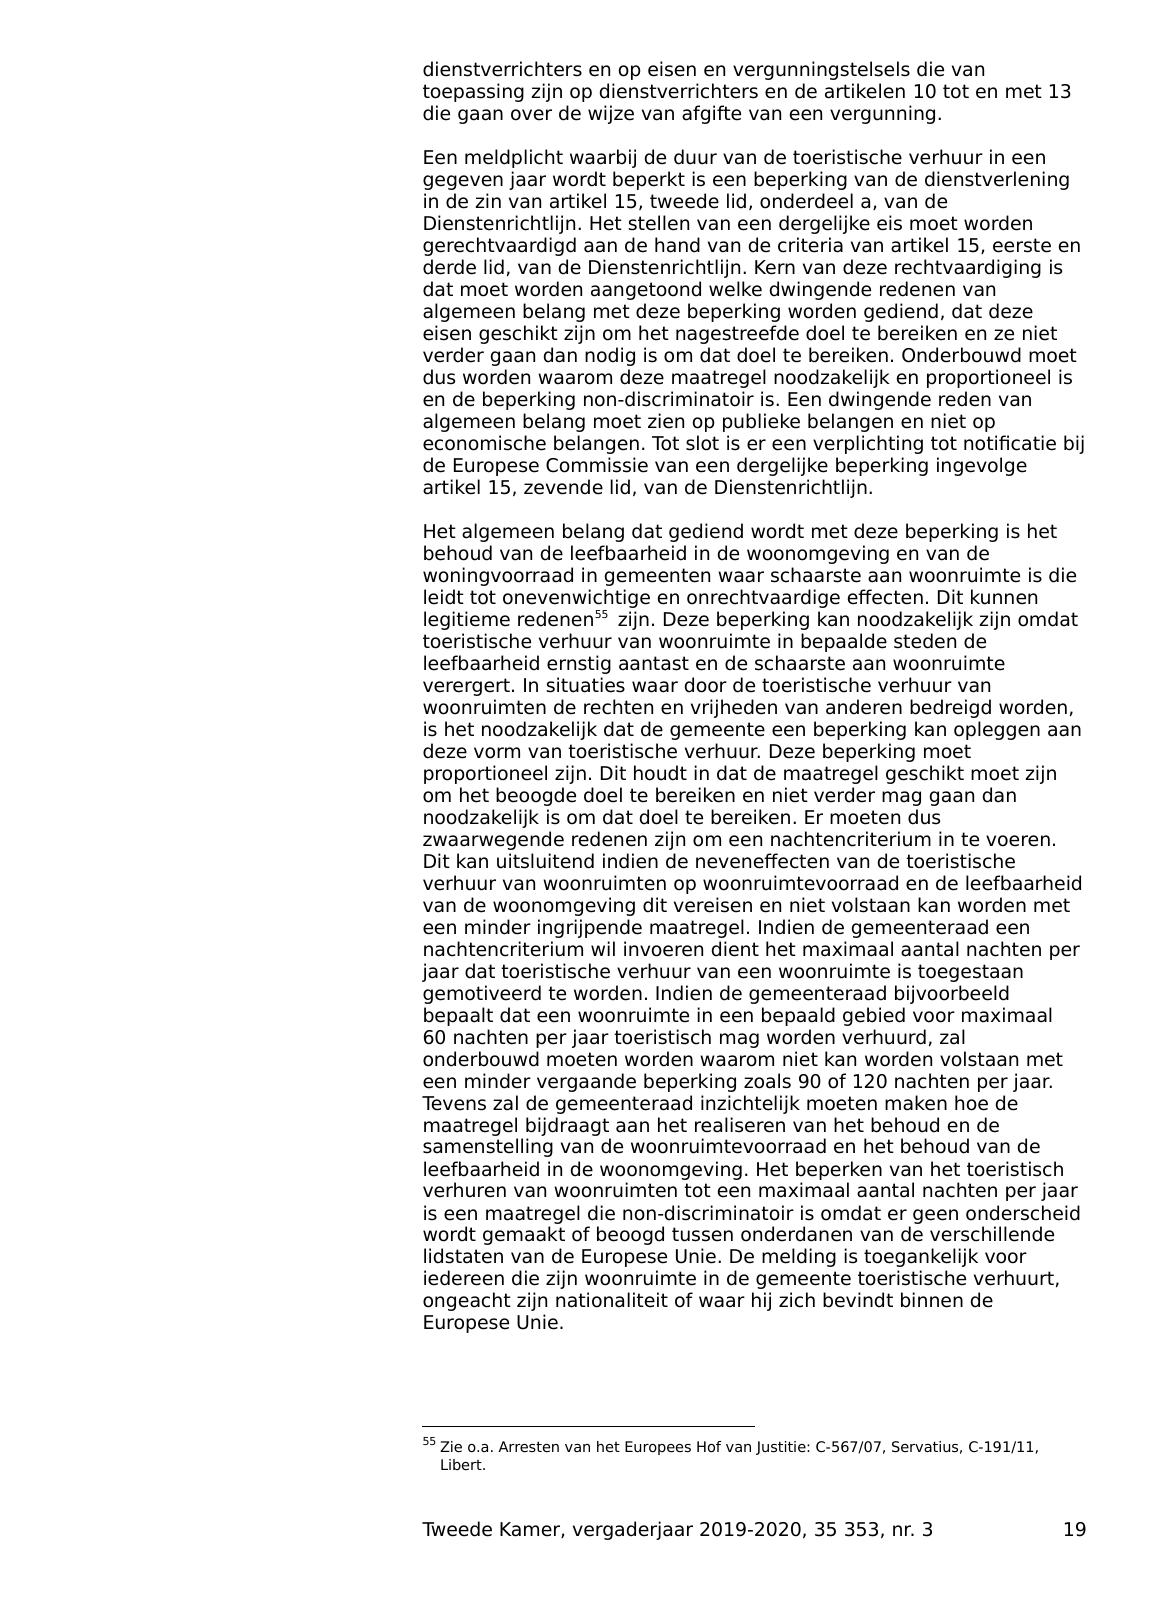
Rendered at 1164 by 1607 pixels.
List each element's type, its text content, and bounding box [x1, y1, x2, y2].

text Het algemeen belang dat gediend wordt met deze beperking is het behoud van de leefbaarheid in de woonomgeving en van de woningvoorraad in gemeenten waar schaarste aan woonruimte is die leidt tot onevenwichtige en onrechtvaardige effecten. Dit kunnen legitieme redenen zijn. Deze beperking kan noodzakelijk zijn omdat toeristische verhuur van woonruimte in bepaalde steden de leefbaarheid ernstig aantast en de schaarste aan woonruimte verergert. In situaties waar door de toeristische verhuur van woonruimten de rechten en vrijheden van anderen bedreigd worden, is het noodzakelijk dat de gemeente een beperking kan opleggen aan deze vorm van toeristische verhuur. Deze beperking moet proportioneel zijn. Dit houdt in dat de maatregel geschikt moet zijn om het beoogde doel te bereiken en niet verder mag gaan dan noodzakelijk is om dat doel te bereiken. Er moeten dus zwaarwegende redenen zijn om een nachtencriterium in te voeren. Dit kan uitsluitend indien de neveneffecten van de toeristische verhuur van woonruimten op woonruimtevoorraad en de leefbaarheid van de woonomgeving dit vereisen en niet volstaan kan worden met een minder ingrijpende maatregel. Indien de gemeenteraad een nachtencriterium wil invoeren dient het maximaal aantal nachten per jaar dat toeristische verhuur van een woonruimte is toegestaan gemotiveerd te worden. Indien de gemeenteraad bijvoorbeeld bepaalt dat een woonruimte in een bepaald gebied voor maximaal 60 nachten per jaar toeristisch mag worden verhuurd, zal onderbouwd moeten worden waarom niet kan worden volstaan met een minder vergaande beperking zoals 90 of 120 nachten per jaar. Tevens zal de gemeenteraad inzichtelijk moeten maken hoe de maatregel bijdraagt aan het realiseren van het behoud en de samenstelling van de woonruimtevoorraad en het behoud van de leefbaarheid in de woonomgeving. Het beperken van het toeristisch verhuren van woonruimten tot een maximaal aantal nachten per jaar is een maatregel die non-discriminatoir is omdat er geen onderscheid wordt gemaakt of beoogd tussen onderdanen van de verschillende lidstaten van de Europese Unie. De melding is toegankelijk voor iedereen die zijn woonruimte in de gemeente toeristische verhuurt, ongeacht zijn nationaliteit of waar hij zich bevindt binnen de Europese Unie. [422, 521, 1087, 1334]
text Zie o.a. Arresten van het Europees Hof van Justitie: C-567/07, Servatius, C-191/11, Libert. [422, 1435, 1087, 1474]
text Een meldplicht waarbij de duur van de toeristische verhuur in een gegeven jaar wordt beperkt is een beperking van de dienstverlening in de zin van artikel 15, tweede lid, onderdeel a, van de Dienstenrichtlijn. Het stellen van een dergelijke eis moet worden gerechtvaardigd aan de hand van de criteria van artikel 15, eerste en derde lid, van de Dienstenrichtlijn. Kern van deze rechtvaardiging is dat moet worden aangetoond welke dwingende redenen van algemeen belang met deze beperking worden gediend, dat deze eisen geschikt zijn om het nagestreefde doel te bereiken en ze niet verder gaan dan nodig is om dat doel te bereiken. Onderbouwd moet dus worden waarom deze maatregel noodzakelijk en proportioneel is en de beperking non-discriminatoir is. Een dwingende reden van algemeen belang moet zien op publieke belangen en niet op economische belangen. Tot slot is er een verplichting tot notificatie bij de Europese Commissie van een dergelijke beperking ingevolge artikel 15, zevende lid, van de Dienstenrichtlijn. [422, 147, 1087, 499]
text dienstverrichters en op eisen en vergunningstelsels die van toepassing zijn op dienstverrichters en de artikelen 10 tot en met 13 die gaan over de wijze van afgifte van een vergunning. [422, 59, 1087, 125]
